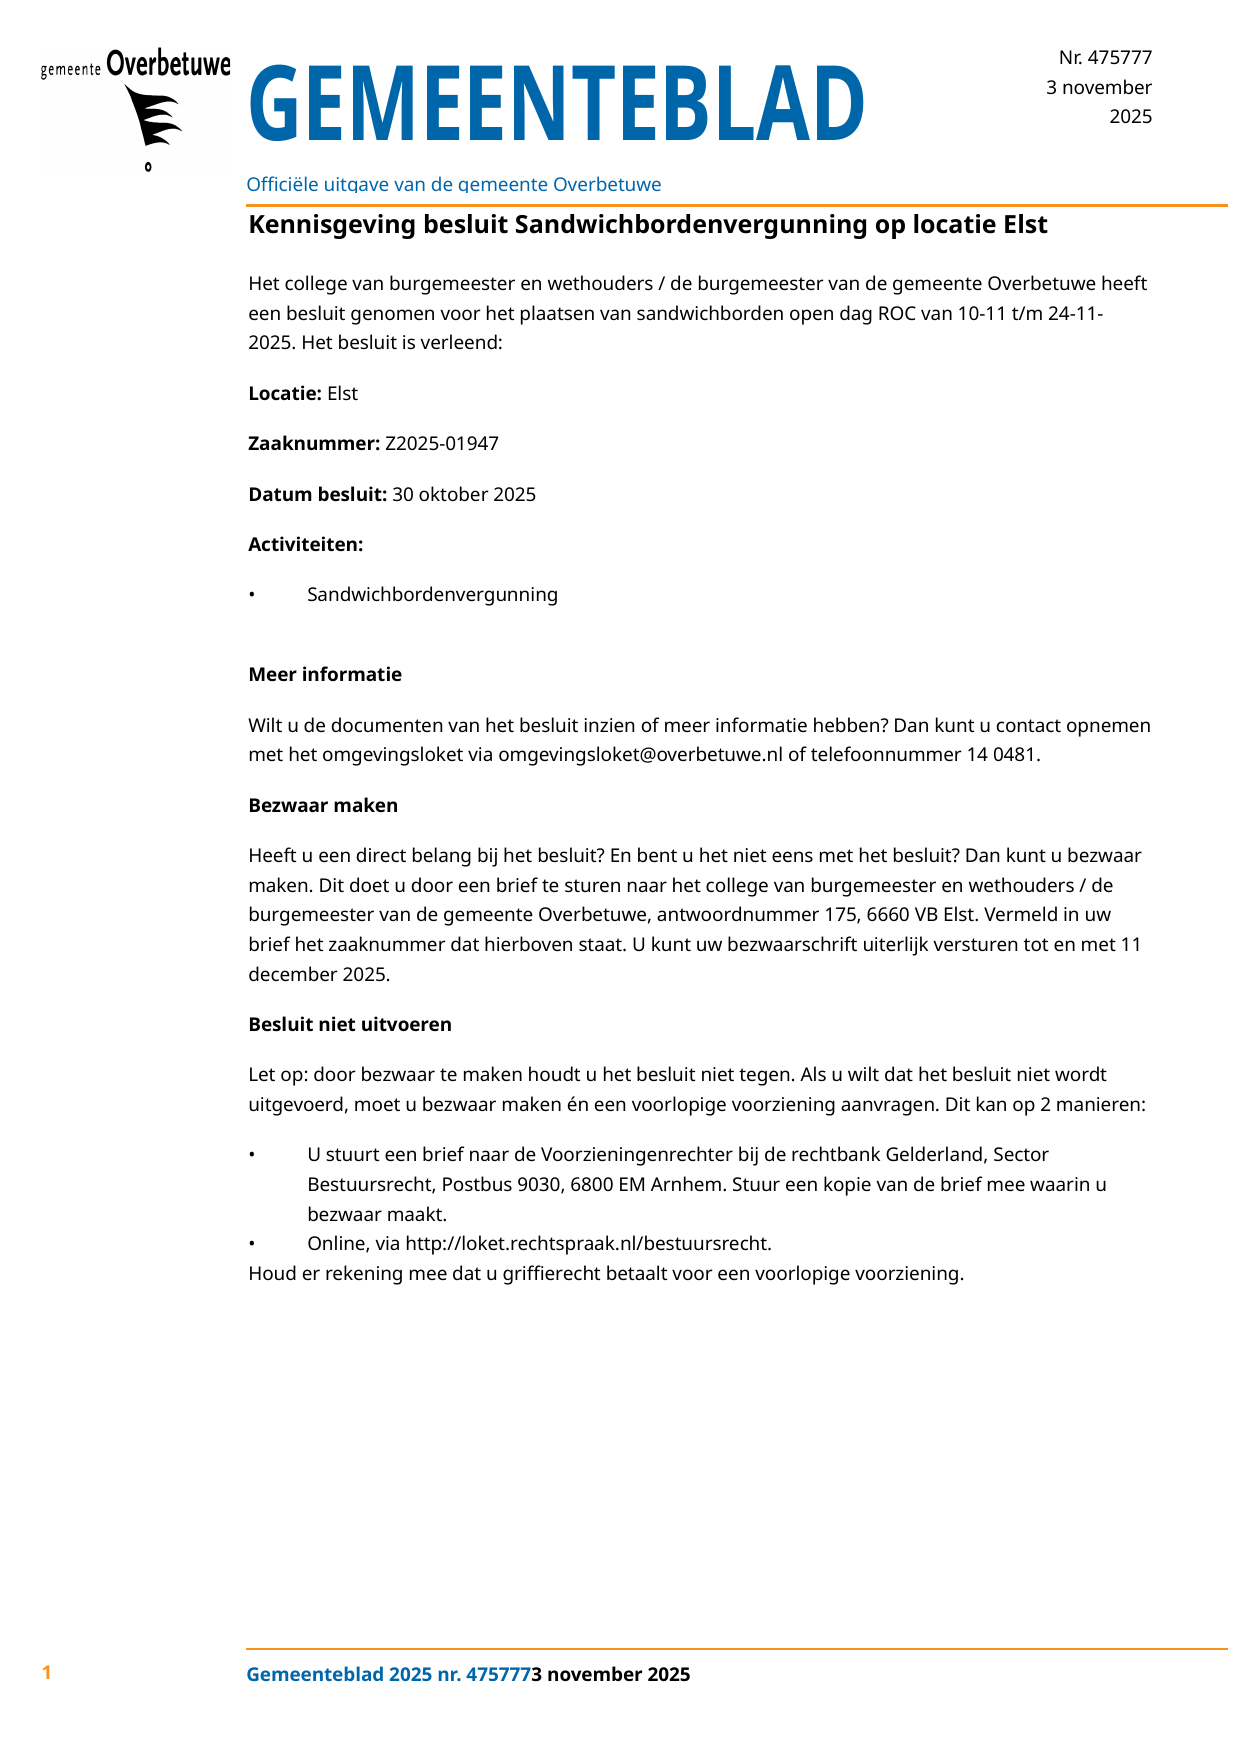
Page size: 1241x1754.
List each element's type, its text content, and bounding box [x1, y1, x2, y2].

text Kennisgeving besluit Sandwichbordenvergunning op locatie Elst [248, 207, 1152, 241]
text Het college van burgemeester en wethouders / de burgemeester van de gemeente Overbetuwe heeft een besluit genomen voor het plaatsen van sandwichborden open dag ROC van 10-11 t/m 24-11-2025. Het besluit is verleend: [248, 270, 1152, 355]
list U stuurt een brief naar de Voorzieningenrechter bij de rechtbank Gelderland, Sector Bestuursrecht, Postbus 9030, 6800 EM Arnhem. Stuur een kopie van de brief mee waarin u bezwaar maakt. [248, 1142, 1152, 1226]
text Heeft u een direct belang bij het besluit? En bent u het niet eens met het besluit? Dan kunt u bezwaar maken. Dit doet u door een brief te sturen naar het college van burgemeester en wethouders / de burgemeester van de gemeente Overbetuwe, antwoordnummer 175, 6660 VB Elst. Vermeld in uw brief het zaaknummer dat hierboven staat. U kunt uw bezwaarschrift uiterlijk versturen tot en met 11 december 2025. [248, 842, 1152, 986]
text Let op: door bezwaar te maken houdt u het besluit niet tegen. Als u wilt dat het besluit niet wordt uitgevoerd, moet u bezwaar maken én een voorlopige voorziening aanvragen. Dit kan op 2 manieren: [248, 1062, 1152, 1117]
picture [41, 47, 231, 172]
text Zaaknummer: Z2025-01947 [248, 430, 1152, 456]
list Online, via http://loket.rechtspraak.nl/bestuursrecht. [248, 1230, 1152, 1256]
text Wilt u de documenten van het besluit inzien of meer informatie hebben? Dan kunt u contact opnemen met het omgevingsloket via omgevingsloket@overbetuwe.nl of telefoonnummer 14 0481. [248, 712, 1152, 767]
text Activiteiten: [248, 531, 1152, 557]
text Bezwaar maken [248, 792, 1152, 818]
list Sandwichbordenvergunning [248, 582, 1152, 607]
text Meer informatie [248, 662, 1152, 687]
text Locatie: Elst [248, 380, 1152, 406]
text Besluit niet uitvoeren [248, 1011, 1152, 1037]
text Houd er rekening mee dat u griffierecht betaalt voor een voorlopige voorziening. [248, 1260, 1152, 1286]
text Datum besluit: 30 oktober 2025 [248, 481, 1152, 506]
